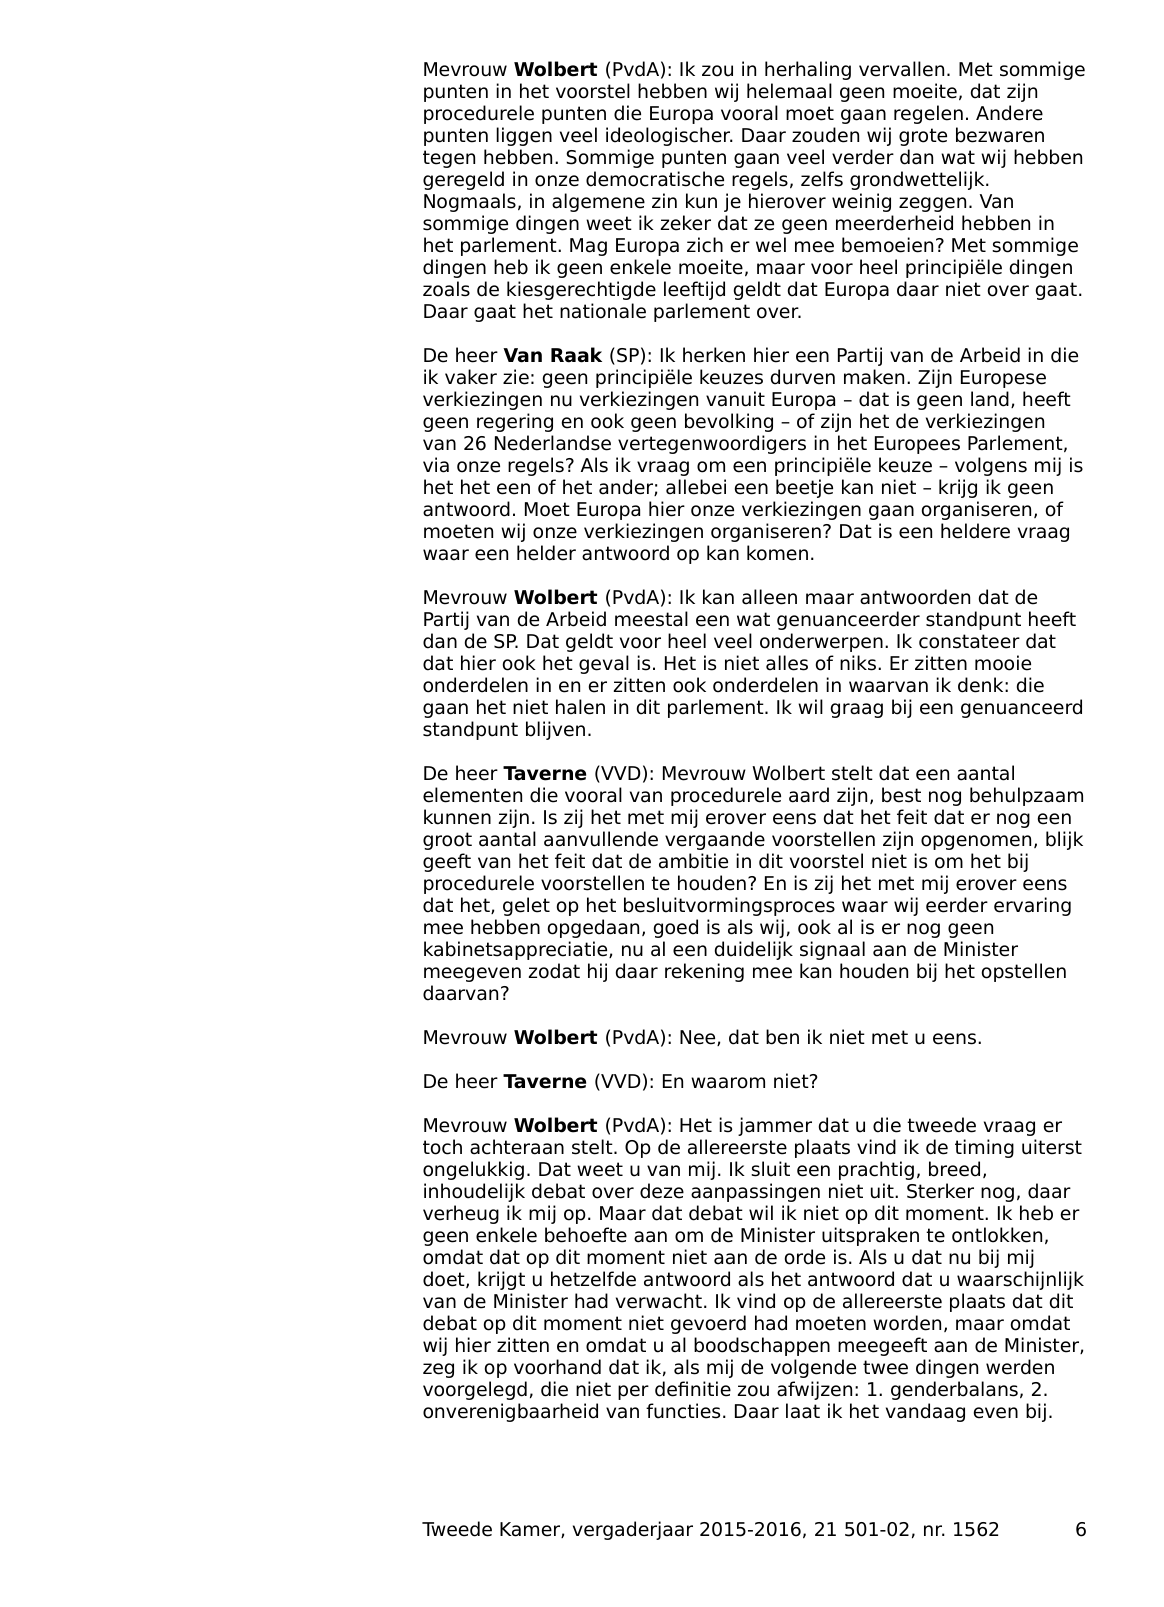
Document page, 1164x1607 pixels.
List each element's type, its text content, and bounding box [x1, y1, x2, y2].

text Mevrouw Wolbert (PvdA): Ik kan alleen maar antwoorden dat de Partij van de Arbeid meestal een wat genuanceerder standpunt heeft dan de SP. Dat geldt voor heel veel onderwerpen. Ik constateer dat dat hier ook het geval is. Het is niet alles of niks. Er zitten mooie onderdelen in en er zitten ook onderdelen in waarvan ik denk: die gaan het niet halen in dit parlement. Ik wil graag bij een genuanceerd standpunt blijven. [422, 587, 1087, 741]
text Mevrouw Wolbert (PvdA): Het is jammer dat u die tweede vraag er toch achteraan stelt. Op de allereerste plaats vind ik de timing uiterst ongelukkig. Dat weet u van mij. Ik sluit een prachtig, breed, inhoudelijk debat over deze aanpassingen niet uit. Sterker nog, daar verheug ik mij op. Maar dat debat wil ik niet op dit moment. Ik heb er geen enkele behoefte aan om de Minister uitspraken te ontlokken, omdat dat op dit moment niet aan de orde is. Als u dat nu bij mij doet, krijgt u hetzelfde antwoord als het antwoord dat u waarschijnlijk van de Minister had verwacht. Ik vind op de allereerste plaats dat dit debat op dit moment niet gevoerd had moeten worden, maar omdat wij hier zitten en omdat u al boodschappen meegeeft aan de Minister, zeg ik op voorhand dat ik, als mij de volgende twee dingen werden voorgelegd, die niet per definitie zou afwijzen: 1. genderbalans, 2. onverenigbaarheid van functies. Daar laat ik het vandaag even bij. [422, 1115, 1087, 1423]
text De heer Taverne (VVD): En waarom niet? [422, 1071, 1087, 1093]
text De heer Van Raak (SP): Ik herken hier een Partij van de Arbeid in die ik vaker zie: geen principiële keuzes durven maken. Zijn Europese verkiezingen nu verkiezingen vanuit Europa – dat is geen land, heeft geen regering en ook geen bevolking – of zijn het de verkiezingen van 26 Nederlandse vertegenwoordigers in het Europees Parlement, via onze regels? Als ik vraag om een principiële keuze – volgens mij is het het een of het ander; allebei een beetje kan niet – krijg ik geen antwoord. Moet Europa hier onze verkiezingen gaan organiseren, of moeten wij onze verkiezingen organiseren? Dat is een heldere vraag waar een helder antwoord op kan komen. [422, 345, 1087, 565]
text Mevrouw Wolbert (PvdA): Ik zou in herhaling vervallen. Met sommige punten in het voorstel hebben wij helemaal geen moeite, dat zijn procedurele punten die Europa vooral moet gaan regelen. Andere punten liggen veel ideologischer. Daar zouden wij grote bezwaren tegen hebben. Sommige punten gaan veel verder dan wat wij hebben geregeld in onze democratische regels, zelfs grondwettelijk. Nogmaals, in algemene zin kun je hierover weinig zeggen. Van sommige dingen weet ik zeker dat ze geen meerderheid hebben in het parlement. Mag Europa zich er wel mee bemoeien? Met sommige dingen heb ik geen enkele moeite, maar voor heel principiële dingen zoals de kiesgerechtigde leeftijd geldt dat Europa daar niet over gaat. Daar gaat het nationale parlement over. [422, 59, 1087, 323]
text Mevrouw Wolbert (PvdA): Nee, dat ben ik niet met u eens. [422, 1027, 1087, 1049]
text De heer Taverne (VVD): Mevrouw Wolbert stelt dat een aantal elementen die vooral van procedurele aard zijn, best nog behulpzaam kunnen zijn. Is zij het met mij erover eens dat het feit dat er nog een groot aantal aanvullende vergaande voorstellen zijn opgenomen, blijk geeft van het feit dat de ambitie in dit voorstel niet is om het bij procedurele voorstellen te houden? En is zij het met mij erover eens dat het, gelet op het besluitvormingsproces waar wij eerder ervaring mee hebben opgedaan, goed is als wij, ook al is er nog geen kabinetsappreciatie, nu al een duidelijk signaal aan de Minister meegeven zodat hij daar rekening mee kan houden bij het opstellen daarvan? [422, 763, 1087, 1005]
